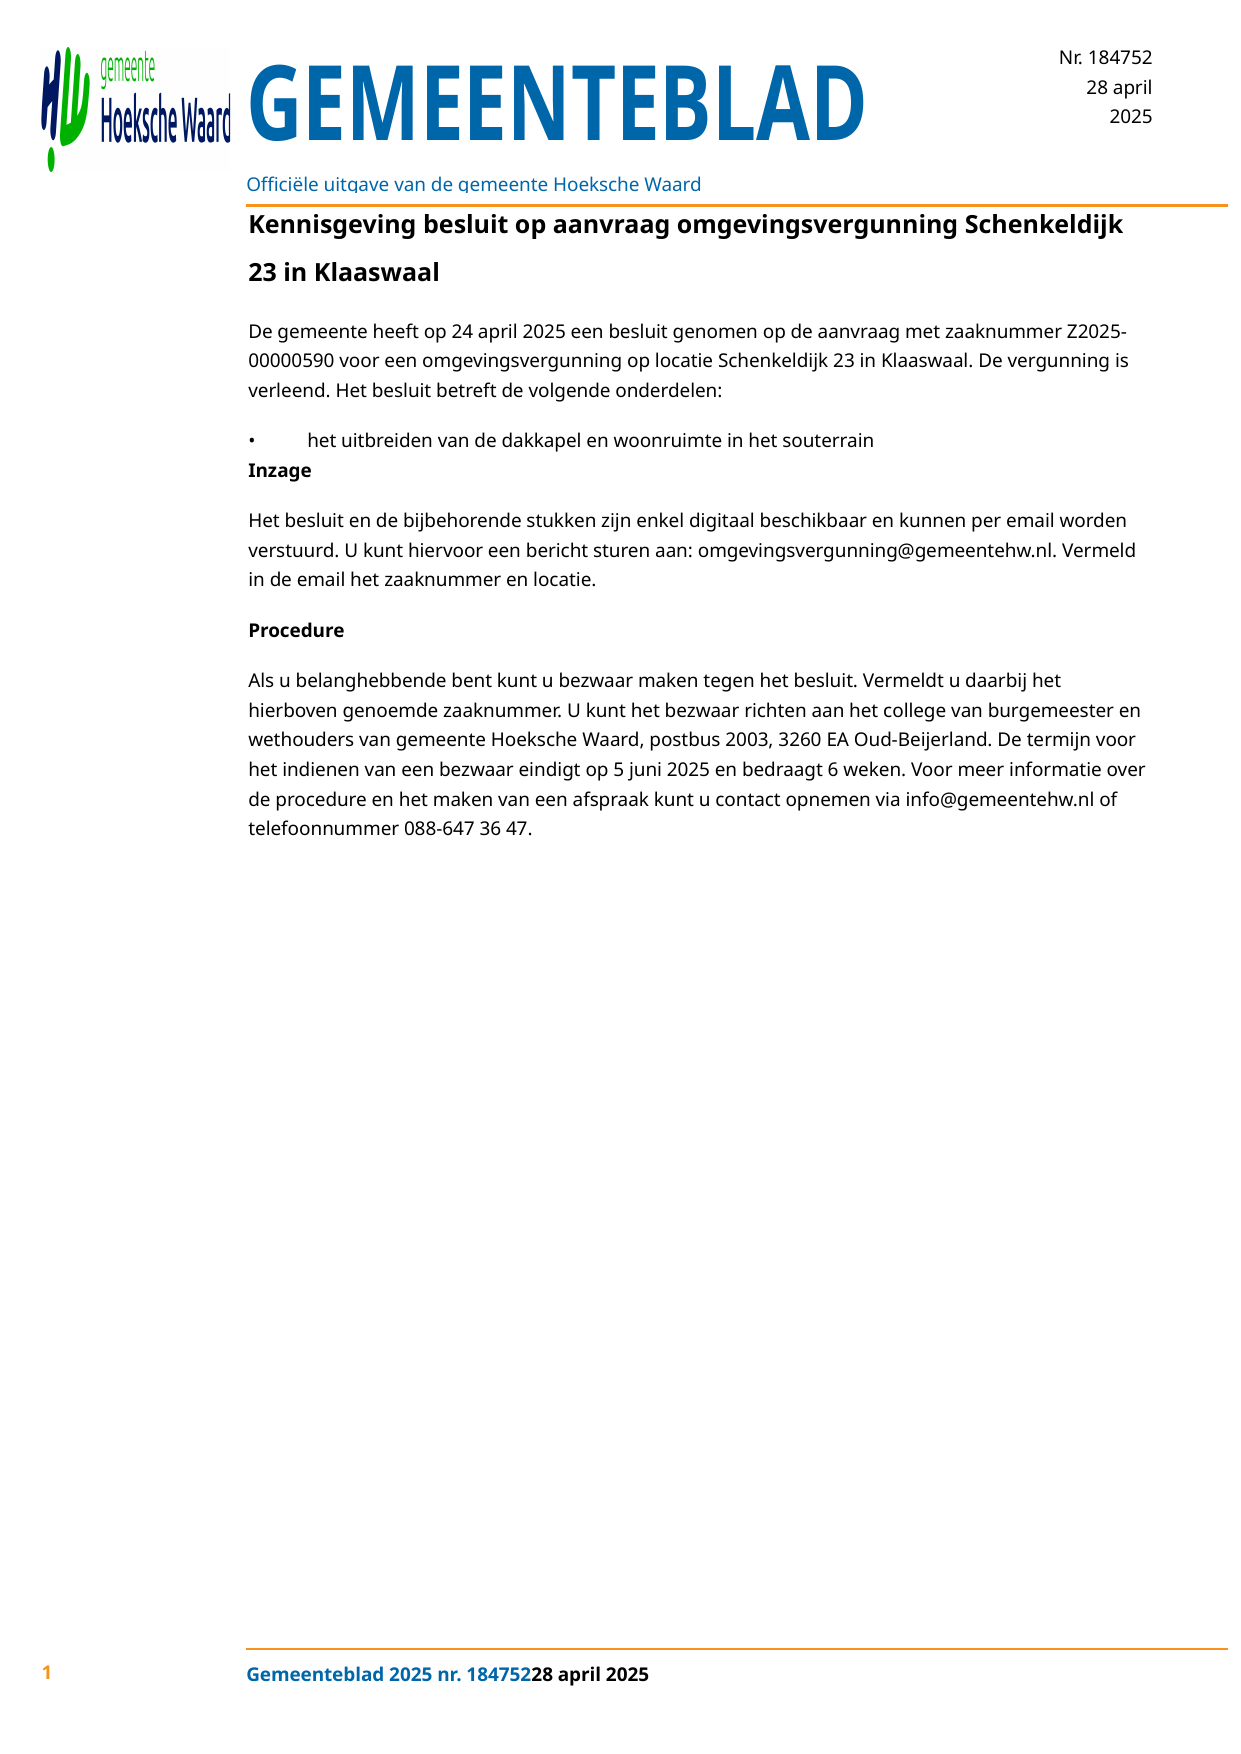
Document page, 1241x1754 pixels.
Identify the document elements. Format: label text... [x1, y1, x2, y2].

text Als u belanghebbende bent kunt u bezwaar maken tegen het besluit. Vermeldt u daarbij het hierboven genoemde zaaknummer. U kunt het bezwaar richten aan het college van burgemeester en wethouders van gemeente Hoeksche Waard, postbus 2003, 3260 EA Oud-Beijerland. De termijn voor het indienen van een bezwaar eindigt op 5 juni 2025 en bedraagt 6 weken. Voor meer informatie over de procedure en het maken van een afspraak kunt u contact opnemen via info@gemeentehw.nl of telefoonnummer 088-647 36 47. [248, 667, 1152, 841]
text Inzage [248, 457, 1152, 483]
text Procedure [248, 617, 1152, 643]
text Kennisgeving besluit op aanvraag omgevingsvergunning Schenkeldijk 23 in Klaaswaal [248, 207, 1152, 288]
text De gemeente heeft op 24 april 2025 een besluit genomen op de aanvraag met zaaknummer Z2025-00000590 voor een omgevingsvergunning op locatie Schenkeldijk 23 in Klaaswaal. De vergunning is verleend. Het besluit betreft de volgende onderdelen: [248, 318, 1152, 403]
picture [41, 47, 231, 172]
list het uitbreiden van de dakkapel en woonruimte in het souterrain [248, 427, 1152, 453]
text Het besluit en de bijbehorende stukken zijn enkel digitaal beschikbaar en kunnen per email worden verstuurd. U kunt hiervoor een bericht sturen aan: omgevingsvergunning@gemeentehw.nl. Vermeld in de email het zaaknummer en locatie. [248, 507, 1152, 592]
